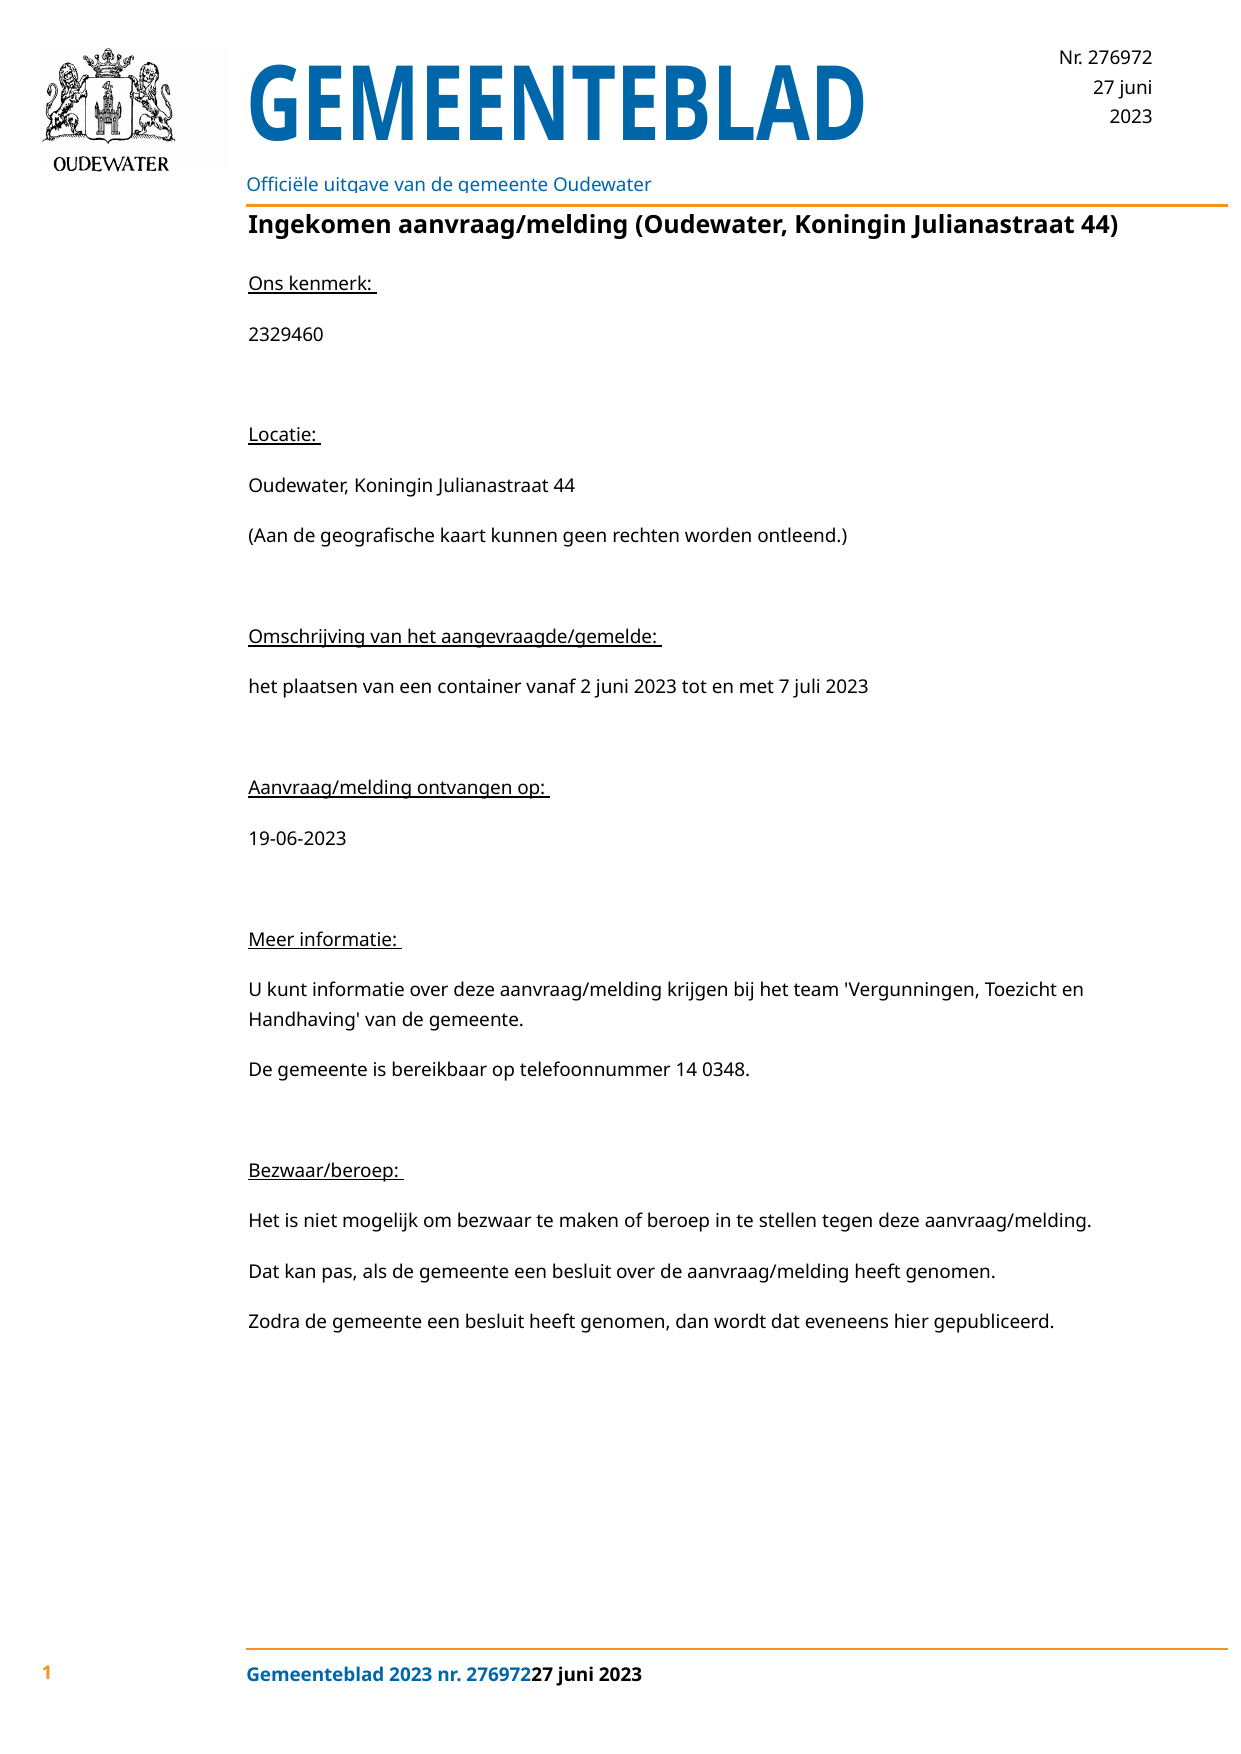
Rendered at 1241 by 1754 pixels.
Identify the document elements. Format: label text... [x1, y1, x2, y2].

text 19-06-2023 [248, 825, 1152, 851]
text U kunt informatie over deze aanvraag/melding krijgen bij het team 'Vergunningen, Toezicht en Handhaving' van de gemeente. [248, 976, 1152, 1031]
text Dat kan pas, als de gemeente een besluit over de aanvraag/melding heeft genomen. [248, 1258, 1152, 1283]
text Omschrijving van het aangevraagde/gemelde: [248, 623, 1152, 649]
text Meer informatie: [248, 926, 1152, 951]
text 2329460 [248, 321, 1152, 346]
text (Aan de geografische kaart kunnen geen rechten worden ontleend.) [248, 522, 1152, 548]
text het plaatsen van een container vanaf 2 juni 2023 tot en met 7 juli 2023 [248, 674, 1152, 699]
text Ons kenmerk: [248, 270, 1152, 296]
text Aanvraag/melding ontvangen op: [248, 774, 1152, 800]
text De gemeente is bereikbaar op telefoonnummer 14 0348. [248, 1056, 1152, 1082]
picture [41, 47, 231, 172]
text Zodra de gemeente een besluit heeft genomen, dan wordt dat eveneens hier gepubliceerd. [248, 1308, 1152, 1334]
text Ingekomen aanvraag/melding (Oudewater, Koningin Julianastraat 44) [248, 207, 1152, 241]
text Locatie: [248, 422, 1152, 447]
text Oudewater, Koningin Julianastraat 44 [248, 472, 1152, 498]
text Het is niet mogelijk om bezwaar te maken of beroep in te stellen tegen deze aanvraag/melding. [248, 1207, 1152, 1233]
text Bezwaar/beroep: [248, 1157, 1152, 1183]
